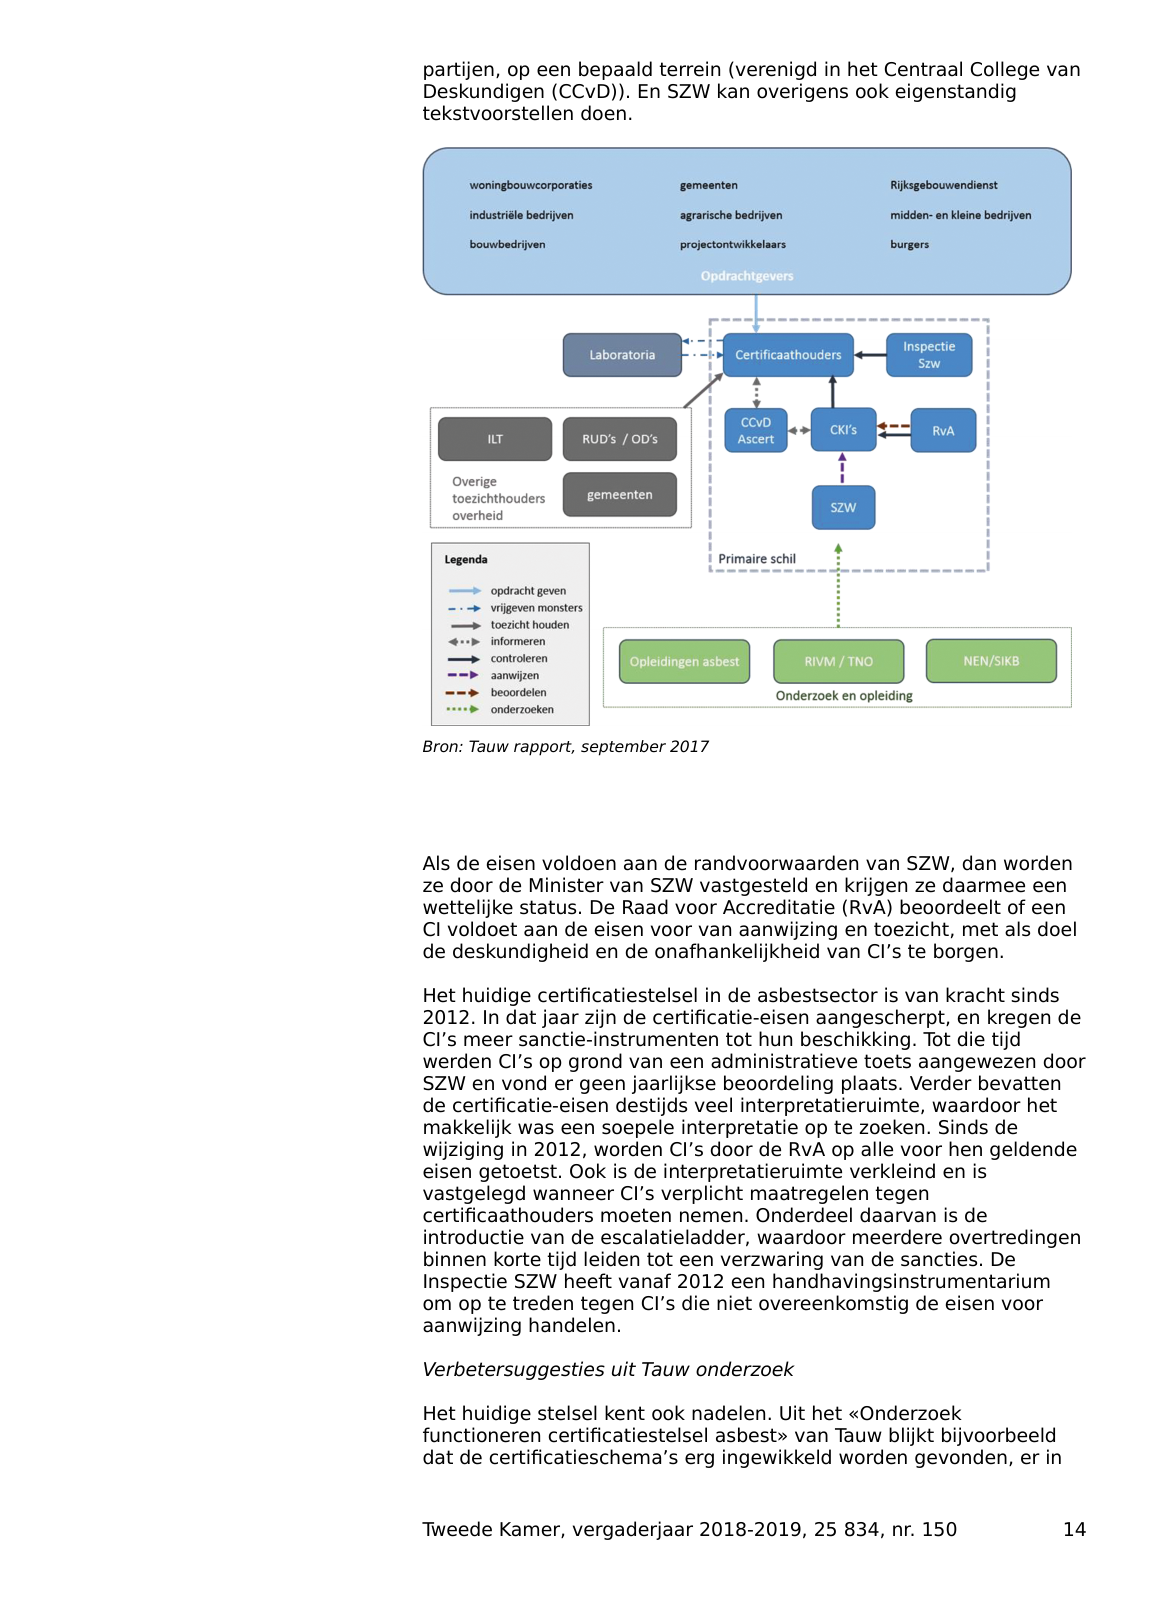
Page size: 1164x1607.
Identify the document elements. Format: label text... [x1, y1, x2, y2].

text Bron: Tauw rapport, september 2017 [422, 738, 1072, 756]
picture [422, 147, 1072, 726]
text Als de eisen voldoen aan de randvoorwaarden van SZW, dan worden ze door de Minister van SZW vastgesteld en krijgen ze daarmee een wettelijke status. De Raad voor Accreditatie (RvA) beoordeelt of een CI voldoet aan de eisen voor van aanwijzing en toezicht, met als doel de deskundigheid en de onafhankelijkheid van CI’s te borgen. [422, 853, 1087, 963]
text Het huidige stelsel kent ook nadelen. Uit het «Onderzoek functioneren certificatiestelsel asbest» van Tauw blijkt bijvoorbeeld dat de certificatieschema’s erg ingewikkeld worden gevonden, er in [422, 1403, 1087, 1469]
subtitle Verbetersuggesties uit Tauw onderzoek [422, 1359, 1087, 1381]
text Het huidige certificatiestelsel in de asbestsector is van kracht sinds 2012. In dat jaar zijn de certificatie-eisen aangescherpt, en kregen de CI’s meer sanctie-instrumenten tot hun beschikking. Tot die tijd werden CI’s op grond van een administratieve toets aangewezen door SZW en vond er geen jaarlijkse beoordeling plaats. Verder bevatten de certificatie-eisen destijds veel interpretatieruimte, waardoor het makkelijk was een soepele interpretatie op te zoeken. Sinds de wijziging in 2012, worden CI’s door de RvA op alle voor hen geldende eisen getoetst. Ook is de interpretatieruimte verkleind en is vastgelegd wanneer CI’s verplicht maatregelen tegen certificaathouders moeten nemen. Onderdeel daarvan is de introductie van de escalatieladder, waardoor meerdere overtredingen binnen korte tijd leiden tot een verzwaring van de sancties. De Inspectie SZW heeft vanaf 2012 een handhavingsinstrumentarium om op te treden tegen CI’s die niet overeenkomstig de eisen voor aanwijzing handelen. [422, 985, 1087, 1337]
text partijen, op een bepaald terrein (verenigd in het Centraal College van Deskundigen (CCvD)). En SZW kan overigens ook eigenstandig tekstvoorstellen doen. [422, 59, 1087, 125]
